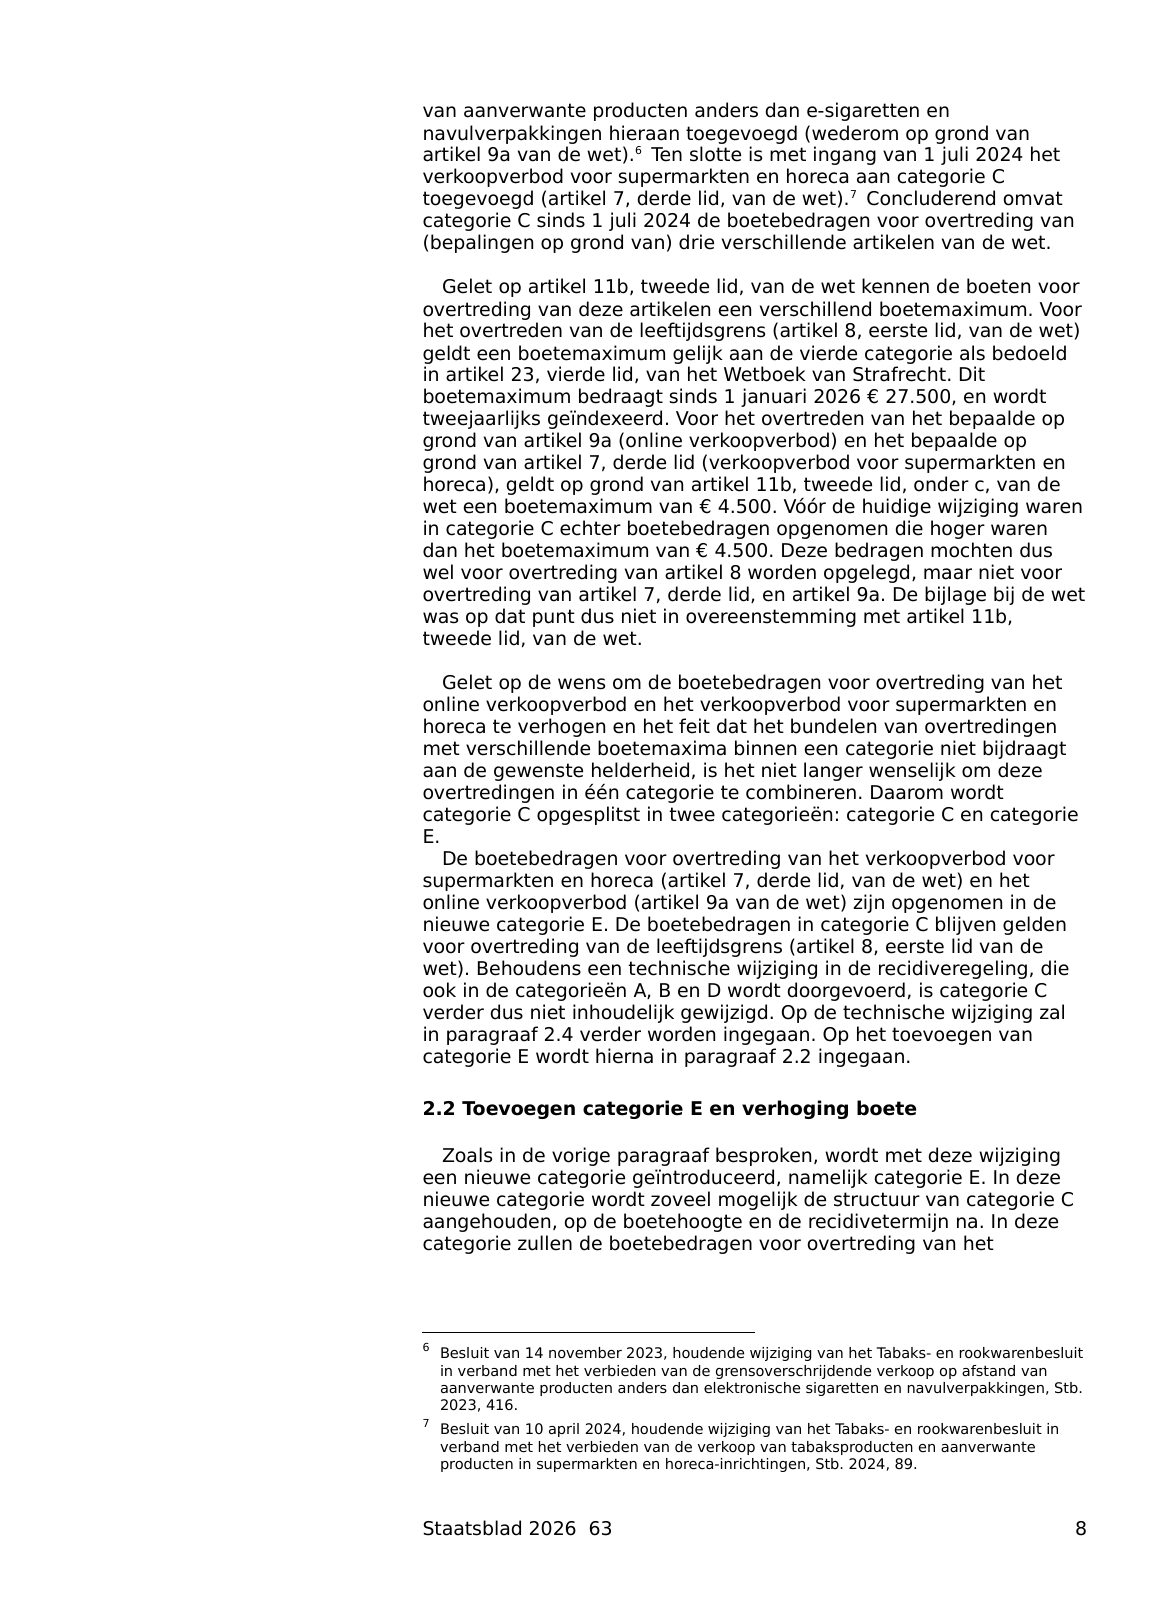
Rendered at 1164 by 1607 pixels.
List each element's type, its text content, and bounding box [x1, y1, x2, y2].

text Gelet op artikel 11b, tweede lid, van de wet kennen de boeten voor overtreding van deze artikelen een verschillend boetemaximum. Voor het overtreden van de leeftijdsgrens (artikel 8, eerste lid, van de wet) geldt een boetemaximum gelijk aan de vierde categorie als bedoeld in artikel 23, vierde lid, van het Wetboek van Strafrecht. Dit boetemaximum bedraagt sinds 1 januari 2026 € 27.500, en wordt tweejaarlijks geïndexeerd. Voor het overtreden van het bepaalde op grond van artikel 9a (online verkoopverbod) en het bepaalde op grond van artikel 7, derde lid (verkoopverbod voor supermarkten en horeca), geldt op grond van artikel 11b, tweede lid, onder c, van de wet een boetemaximum van € 4.500. Vóór de huidige wijziging waren in categorie C echter boetebedragen opgenomen die hoger waren dan het boetemaximum van € 4.500. Deze bedragen mochten dus wel voor overtreding van artikel 8 worden opgelegd, maar niet voor overtreding van artikel 7, derde lid, en artikel 9a. De bijlage bij de wet was op dat punt dus niet in overeenstemming met artikel 11b, tweede lid, van de wet. [422, 276, 1087, 650]
subtitle 2.2 Toevoegen categorie E en verhoging boete [422, 1098, 1087, 1120]
text Besluit van 14 november 2023, houdende wijziging van het Tabaks- en rookwarenbesluit in verband met het verbieden van de grensoverschrijdende verkoop op afstand van aanverwante producten anders dan elektronische sigaretten en navulverpakkingen, Stb. 2023, 416. [422, 1341, 1087, 1414]
text van aanverwante producten anders dan e-sigaretten en navulverpakkingen hieraan toegevoegd (wederom op grond van artikel 9a van de wet). Ten slotte is met ingang van 1 juli 2024 het verkoopverbod voor supermarkten en horeca aan categorie C toegevoegd (artikel 7, derde lid, van de wet). Concluderend omvat categorie C sinds 1 juli 2024 de boetebedragen voor overtreding van (bepalingen op grond van) drie verschillende artikelen van de wet. [422, 100, 1087, 254]
text Zoals in de vorige paragraaf besproken, wordt met deze wijziging een nieuwe categorie geïntroduceerd, namelijk categorie E. In deze nieuwe categorie wordt zoveel mogelijk de structuur van categorie C aangehouden, op de boetehoogte en de recidivetermijn na. In deze categorie zullen de boetebedragen voor overtreding van het [422, 1145, 1087, 1255]
text Besluit van 10 april 2024, houdende wijziging van het Tabaks- en rookwarenbesluit in verband met het verbieden van de verkoop van tabaksproducten en aanverwante producten in supermarkten en horeca-inrichtingen, Stb. 2024, 89. [422, 1417, 1087, 1473]
text Gelet op de wens om de boetebedragen voor overtreding van het online verkoopverbod en het verkoopverbod voor supermarkten en horeca te verhogen en het feit dat het bundelen van overtredingen met verschillende boetemaxima binnen een categorie niet bijdraagt aan de gewenste helderheid, is het niet langer wenselijk om deze overtredingen in één categorie te combineren. Daarom wordt categorie C opgesplitst in twee categorieën: categorie C en categorie E. [422, 672, 1087, 848]
text De boetebedragen voor overtreding van het verkoopverbod voor supermarkten en horeca (artikel 7, derde lid, van de wet) en het online verkoopverbod (artikel 9a van de wet) zijn opgenomen in de nieuwe categorie E. De boetebedragen in categorie C blijven gelden voor overtreding van de leeftijdsgrens (artikel 8, eerste lid van de wet). Behoudens een technische wijziging in de recidiveregeling, die ook in de categorieën A, B en D wordt doorgevoerd, is categorie C verder dus niet inhoudelijk gewijzigd. Op de technische wijziging zal in paragraaf 2.4 verder worden ingegaan. Op het toevoegen van categorie E wordt hierna in paragraaf 2.2 ingegaan. [422, 848, 1087, 1068]
